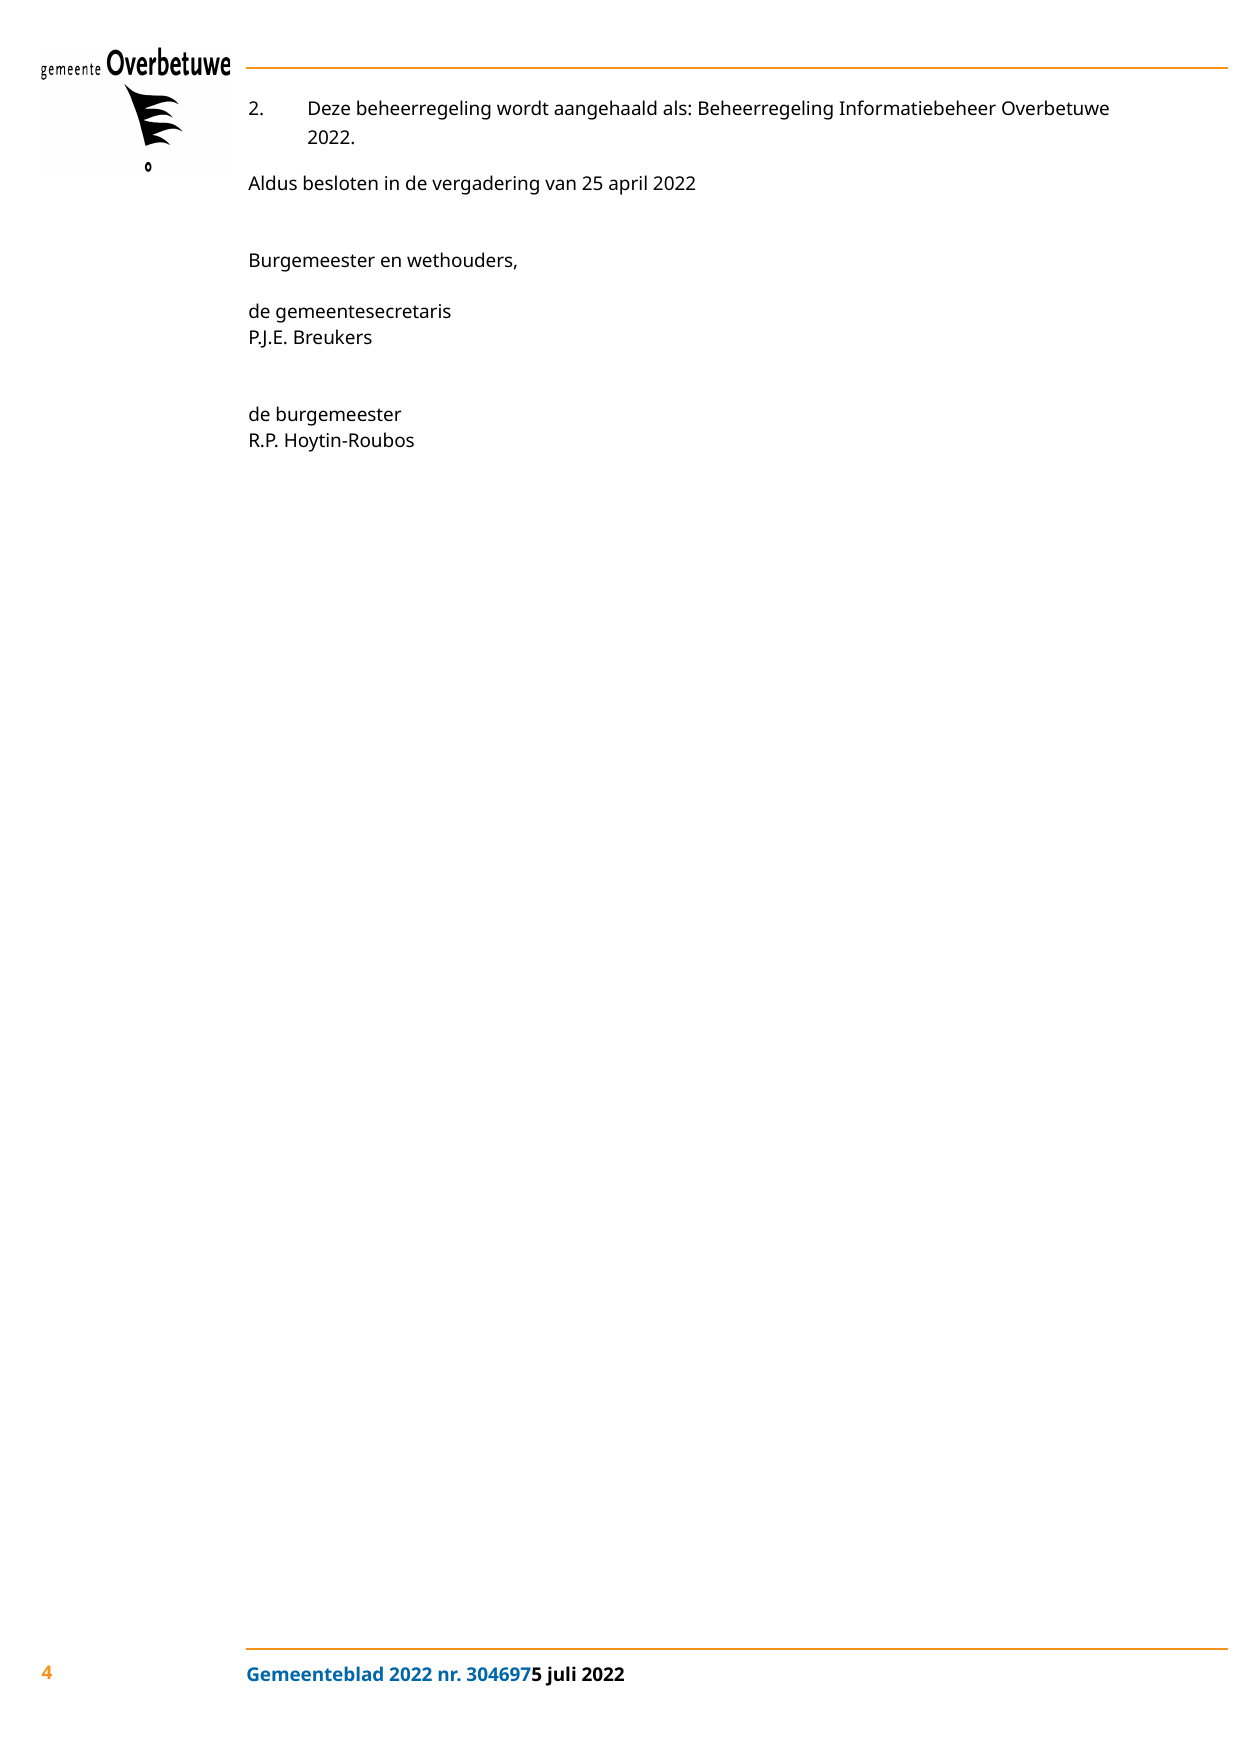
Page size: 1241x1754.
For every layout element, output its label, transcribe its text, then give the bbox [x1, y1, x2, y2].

list Deze beheerregeling wordt aangehaald als: Beheerregeling Informatiebeheer Overbetuwe 2022. [248, 95, 1152, 150]
picture [41, 47, 231, 172]
text R.P. Hoytin-Roubos [248, 427, 1152, 453]
text Burgemeester en wethouders, [248, 247, 1152, 273]
text de burgemeester [248, 402, 1152, 427]
text P.J.E. Breukers [248, 324, 1152, 350]
text Aldus besloten in de vergadering van 25 april 2022 [248, 170, 1152, 196]
text de gemeentesecretaris [248, 299, 1152, 324]
